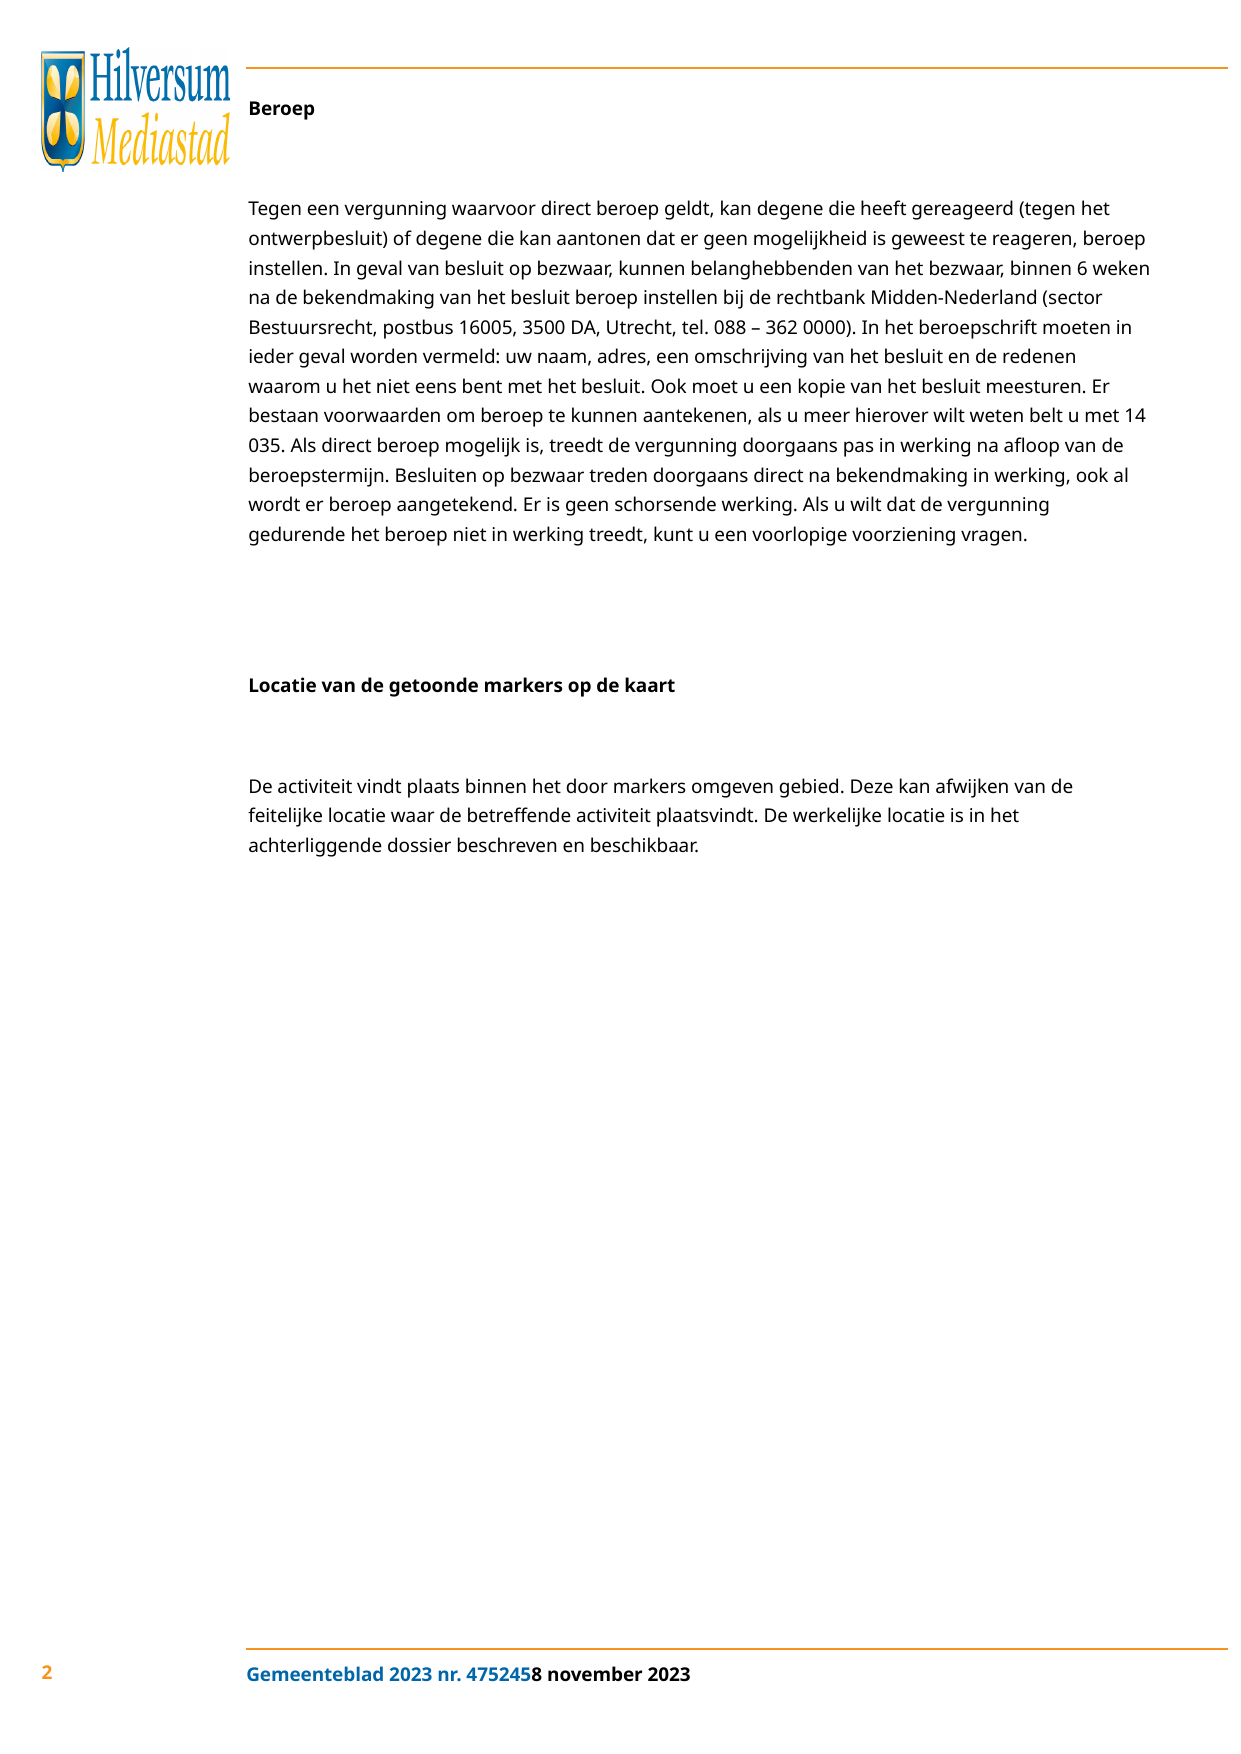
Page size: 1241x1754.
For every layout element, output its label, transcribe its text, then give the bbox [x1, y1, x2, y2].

text Locatie van de getoonde markers op de kaart [248, 672, 1152, 698]
text Beroep [248, 95, 1152, 121]
text Tegen een vergunning waarvoor direct beroep geldt, kan degene die heeft gereageerd (tegen het ontwerpbesluit) of degene die kan aantonen dat er geen mogelijkheid is geweest te reageren, beroep instellen. In geval van besluit op bezwaar, kunnen belanghebbenden van het bezwaar, binnen 6 weken na de bekendmaking van het besluit beroep instellen bij de rechtbank Midden-Nederland (sector Bestuursrecht, postbus 16005, 3500 DA, Utrecht, tel. 088 – 362 0000). In het beroepschrift moeten in ieder geval worden vermeld: uw naam, adres, een omschrijving van het besluit en de redenen waarom u het niet eens bent met het besluit. Ook moet u een kopie van het besluit meesturen. Er bestaan voorwaarden om beroep te kunnen aantekenen, als u meer hierover wilt weten belt u met 14 035. Als direct beroep mogelijk is, treedt de vergunning doorgaans pas in werking na afloop van de beroepstermijn. Besluiten op bezwaar treden doorgaans direct na bekendmaking in werking, ook al wordt er beroep aangetekend. Er is geen schorsende werking. Als u wilt dat de vergunning gedurende het beroep niet in werking treedt, kunt u een voorlopige voorziening vragen. [248, 196, 1152, 547]
text De activiteit vindt plaats binnen het door markers omgeven gebied. Deze kan afwijken van de feitelijke locatie waar de betreffende activiteit plaatsvindt. De werkelijke locatie is in het achterliggende dossier beschreven en beschikbaar. [248, 773, 1152, 858]
picture [41, 47, 231, 172]
